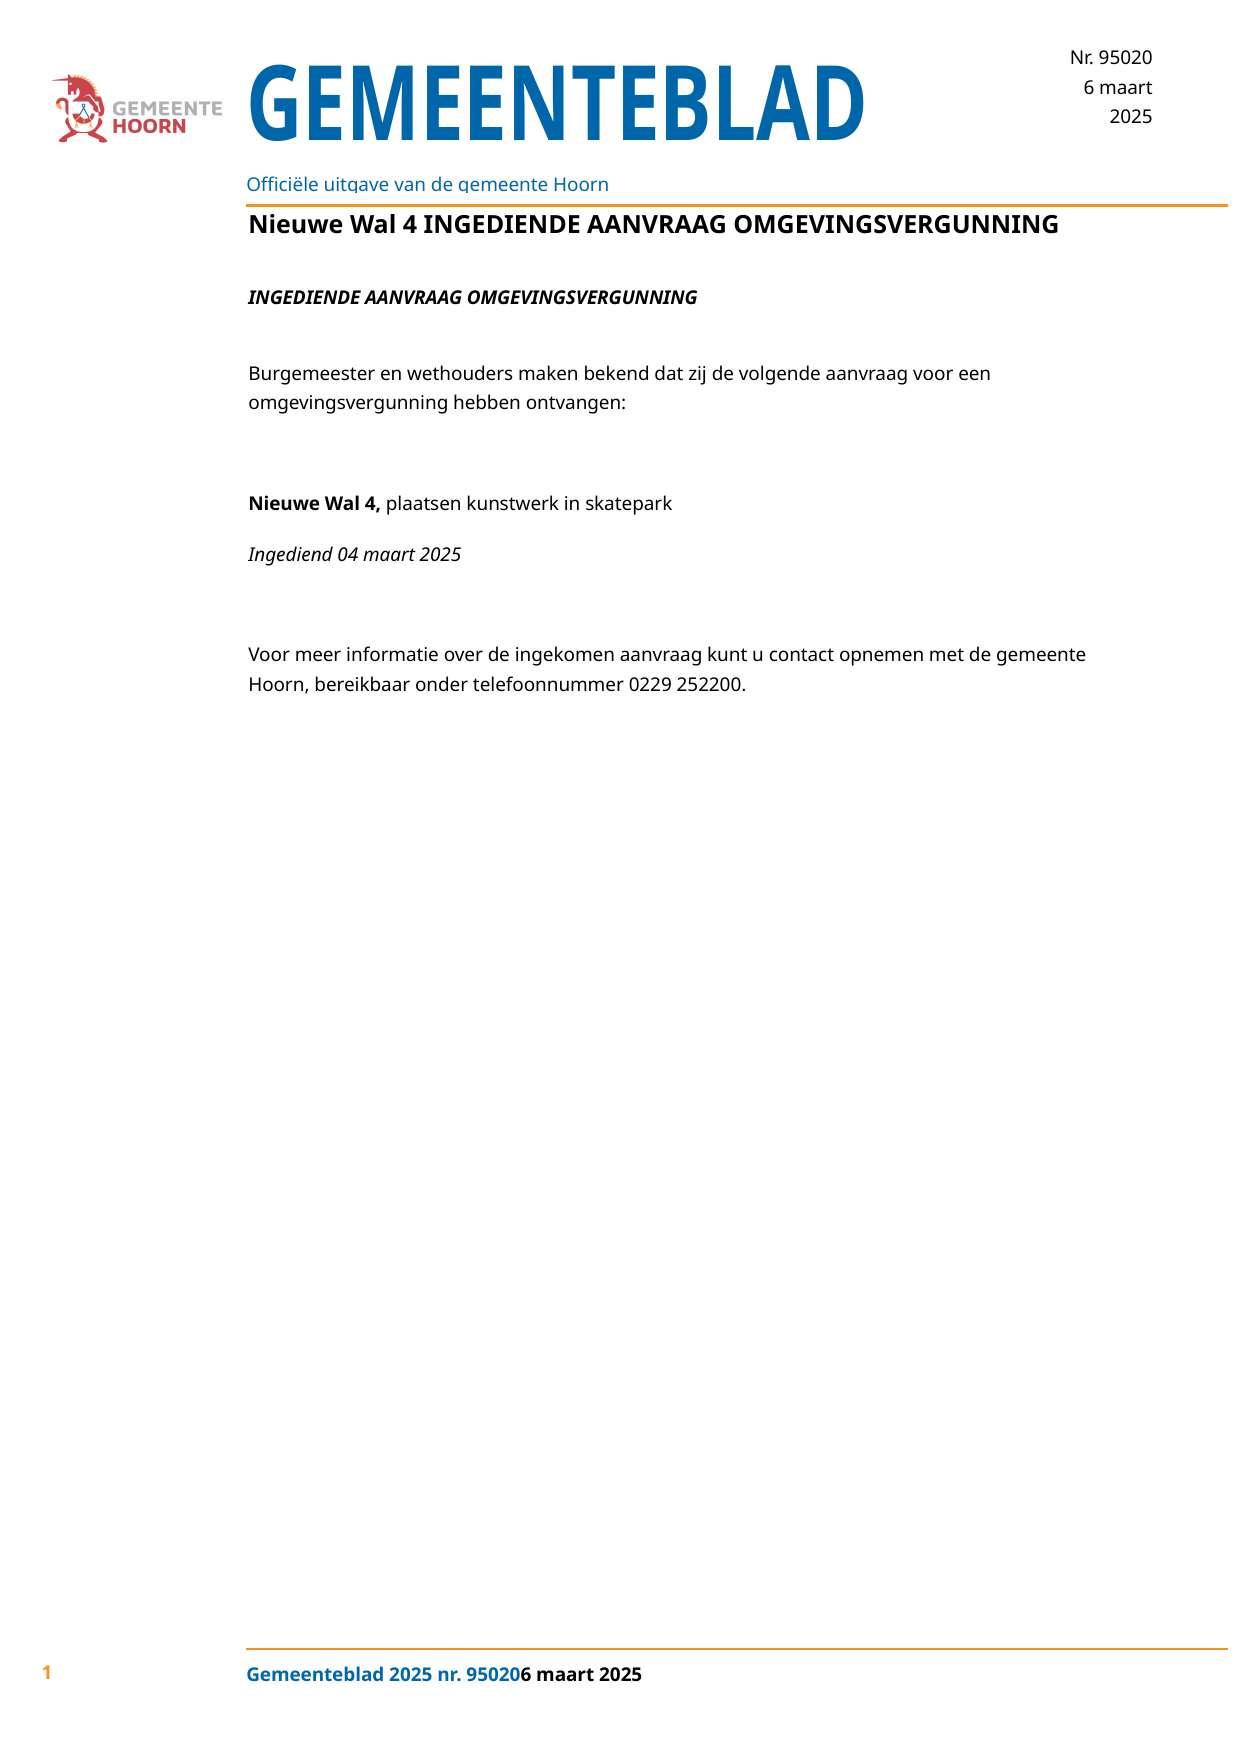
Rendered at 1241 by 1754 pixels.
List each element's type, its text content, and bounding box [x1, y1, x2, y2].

text INGEDIENDE AANVRAAG OMGEVINGSVERGUNNING [248, 284, 1152, 309]
text Voor meer informatie over de ingekomen aanvraag kunt u contact opnemen met de gemeente Hoorn, bereikbaar onder telefoonnummer 0229 252200. [248, 642, 1152, 697]
text Nieuwe Wal 4, plaatsen kunstwerk in skatepark [248, 490, 1152, 516]
text Burgemeester en wethouders maken bekend dat zij de volgende aanvraag voor een omgevingsvergunning hebben ontvangen: [248, 360, 1152, 415]
text Ingediend 04 maart 2025 [248, 541, 1152, 567]
picture [41, 47, 231, 172]
text Nieuwe Wal 4 INGEDIENDE AANVRAAG OMGEVINGSVERGUNNING [248, 207, 1152, 241]
